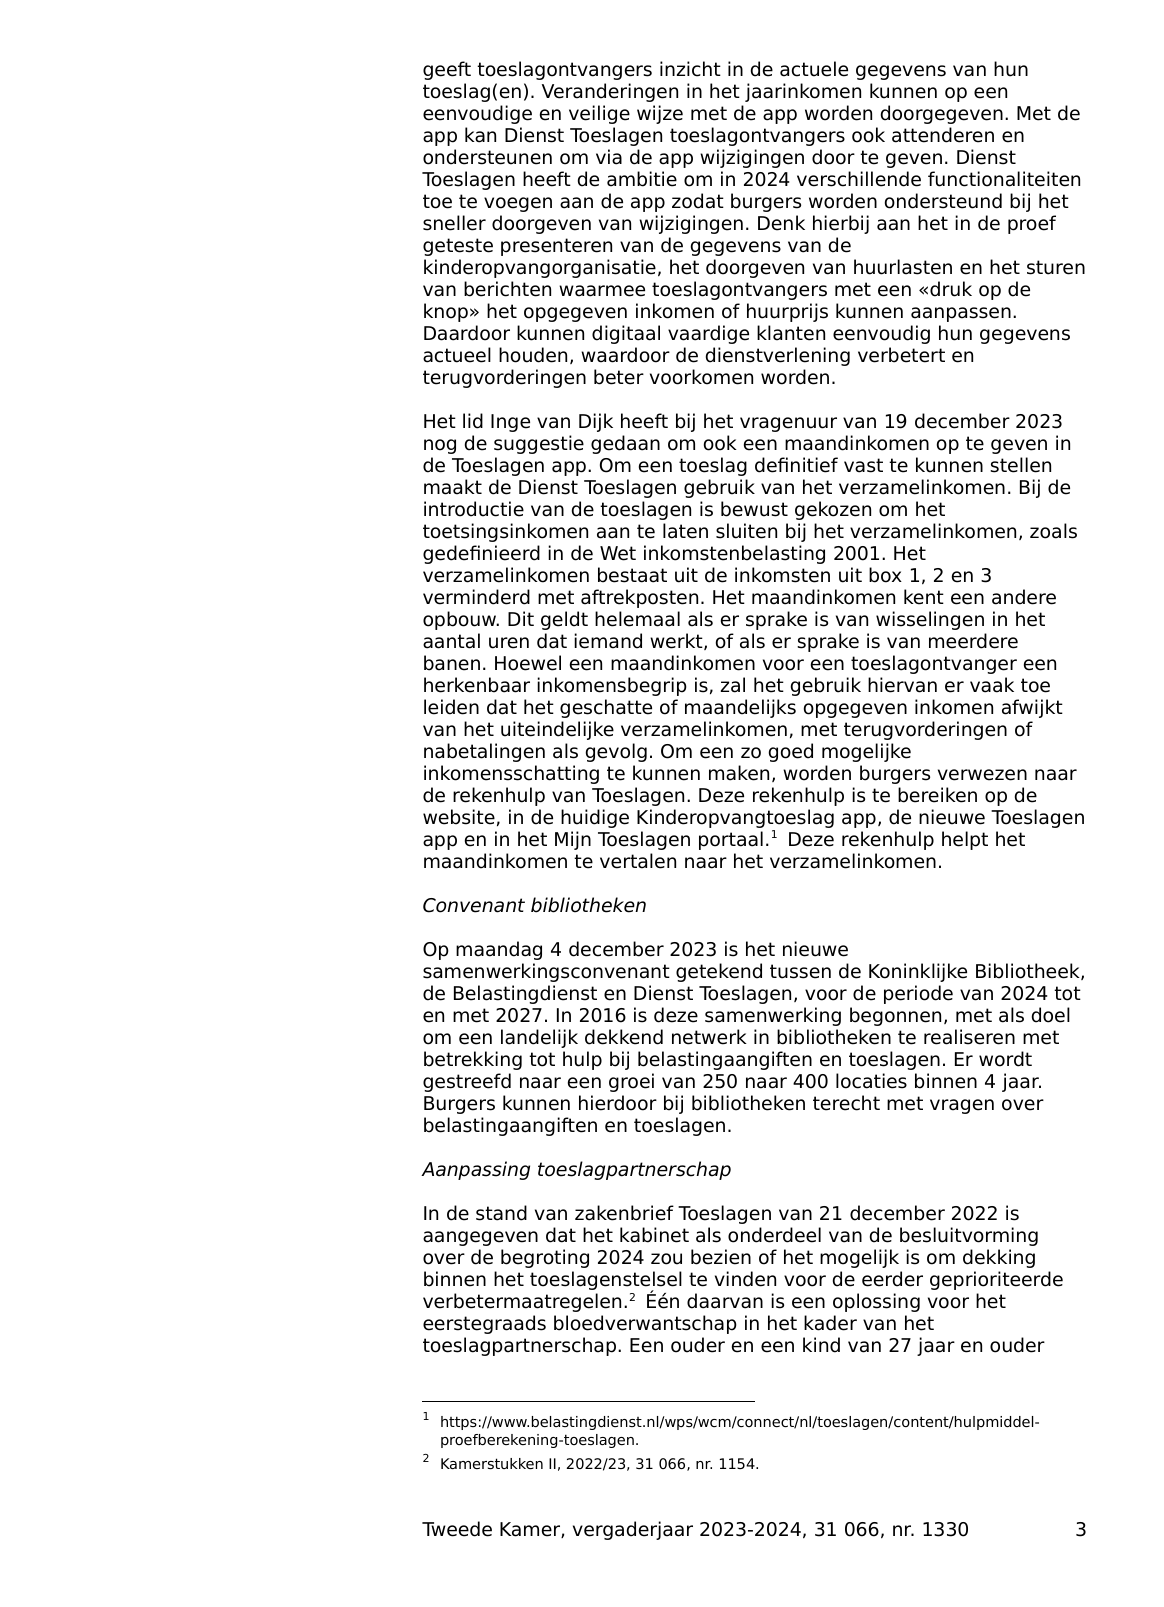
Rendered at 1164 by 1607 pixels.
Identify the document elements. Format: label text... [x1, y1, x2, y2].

text Kamerstukken II, 2022/23, 31 066, nr. 1154. [422, 1452, 1087, 1474]
text geeft toeslagontvangers inzicht in de actuele gegevens van hun toeslag(en). Veranderingen in het jaarinkomen kunnen op een eenvoudige en veilige wijze met de app worden doorgegeven. Met de app kan Dienst Toeslagen toeslagontvangers ook attenderen en ondersteunen om via de app wijzigingen door te geven. Dienst Toeslagen heeft de ambitie om in 2024 verschillende functionaliteiten toe te voegen aan de app zodat burgers worden ondersteund bij het sneller doorgeven van wijzigingen. Denk hierbij aan het in de proef geteste presenteren van de gegevens van de kinderopvangorganisatie, het doorgeven van huurlasten en het sturen van berichten waarmee toeslagontvangers met een «druk op de knop» het opgegeven inkomen of huurprijs kunnen aanpassen. Daardoor kunnen digitaal vaardige klanten eenvoudig hun gegevens actueel houden, waardoor de dienstverlening verbetert en terugvorderingen beter voorkomen worden. [422, 59, 1087, 389]
subtitle Aanpassing toeslagpartnerschap [422, 1159, 1087, 1181]
text https://www.belastingdienst.nl/wps/wcm/connect/nl/toeslagen/content/hulpmiddel-proefberekening-toeslagen. [422, 1410, 1087, 1449]
subtitle Convenant bibliotheken [422, 895, 1087, 917]
text Op maandag 4 december 2023 is het nieuwe samenwerkingsconvenant getekend tussen de Koninklijke Bibliotheek, de Belastingdienst en Dienst Toeslagen, voor de periode van 2024 tot en met 2027. In 2016 is deze samenwerking begonnen, met als doel om een landelijk dekkend netwerk in bibliotheken te realiseren met betrekking tot hulp bij belastingaangiften en toeslagen. Er wordt gestreefd naar een groei van 250 naar 400 locaties binnen 4 jaar. Burgers kunnen hierdoor bij bibliotheken terecht met vragen over belastingaangiften en toeslagen. [422, 939, 1087, 1137]
text In de stand van zakenbrief Toeslagen van 21 december 2022 is aangegeven dat het kabinet als onderdeel van de besluitvorming over de begroting 2024 zou bezien of het mogelijk is om dekking binnen het toeslagenstelsel te vinden voor de eerder geprioriteerde verbetermaatregelen. Één daarvan is een oplossing voor het eerstegraads bloedverwantschap in het kader van het toeslagpartnerschap. Een ouder en een kind van 27 jaar en ouder [422, 1203, 1087, 1357]
text Het lid Inge van Dijk heeft bij het vragenuur van 19 december 2023 nog de suggestie gedaan om ook een maandinkomen op te geven in de Toeslagen app. Om een toeslag definitief vast te kunnen stellen maakt de Dienst Toeslagen gebruik van het verzamelinkomen. Bij de introductie van de toeslagen is bewust gekozen om het toetsingsinkomen aan te laten sluiten bij het verzamelinkomen, zoals gedefinieerd in de Wet inkomstenbelasting 2001. Het verzamelinkomen bestaat uit de inkomsten uit box 1, 2 en 3 verminderd met aftrekposten. Het maandinkomen kent een andere opbouw. Dit geldt helemaal als er sprake is van wisselingen in het aantal uren dat iemand werkt, of als er sprake is van meerdere banen. Hoewel een maandinkomen voor een toeslagontvanger een herkenbaar inkomensbegrip is, zal het gebruik hiervan er vaak toe leiden dat het geschatte of maandelijks opgegeven inkomen afwijkt van het uiteindelijke verzamelinkomen, met terugvorderingen of nabetalingen als gevolg. Om een zo goed mogelijke inkomensschatting te kunnen maken, worden burgers verwezen naar de rekenhulp van Toeslagen. Deze rekenhulp is te bereiken op de website, in de huidige Kinderopvangtoeslag app, de nieuwe Toeslagen app en in het Mijn Toeslagen portaal. Deze rekenhulp helpt het maandinkomen te vertalen naar het verzamelinkomen. [422, 411, 1087, 872]
